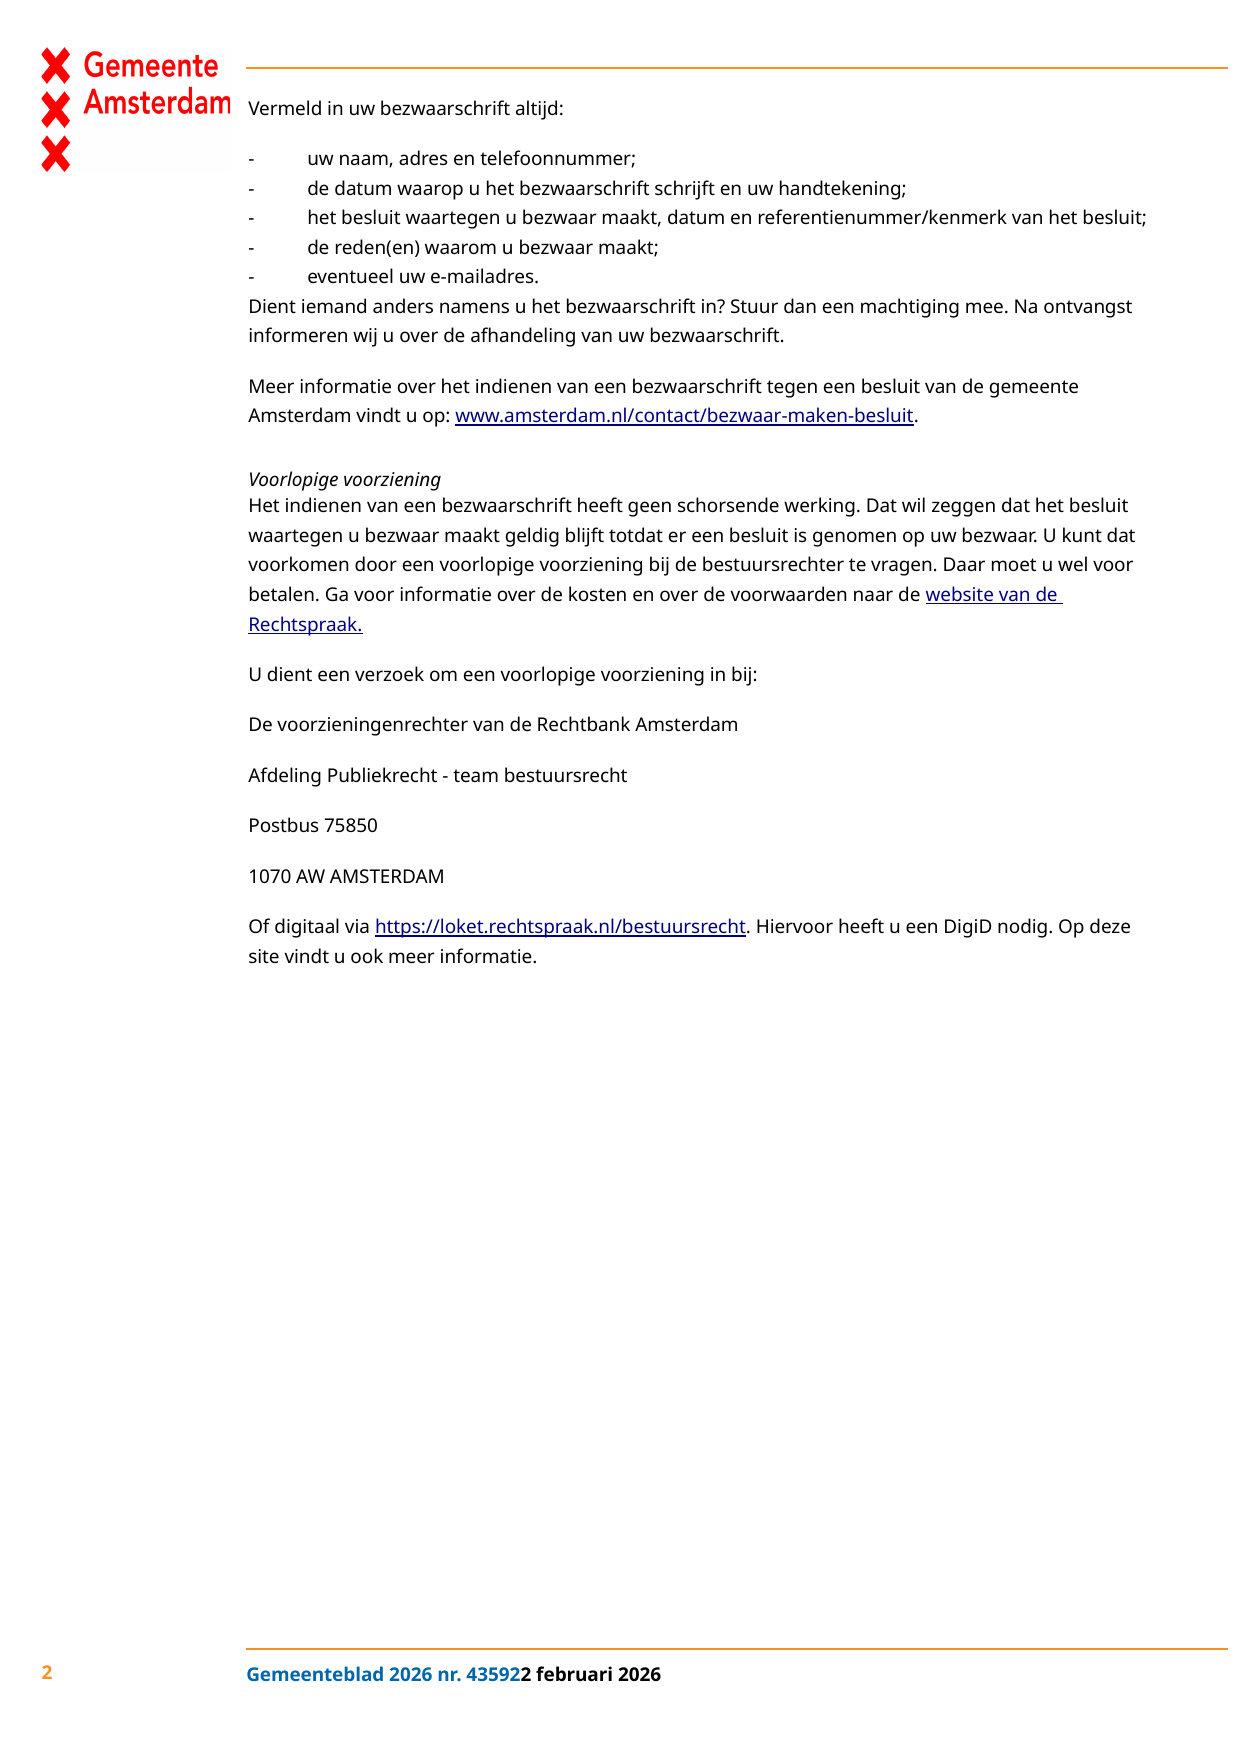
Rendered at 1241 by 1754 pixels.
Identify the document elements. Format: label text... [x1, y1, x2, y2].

list het besluit waartegen u bezwaar maakt, datum en referentienummer/kenmerk van het besluit; [248, 204, 1152, 230]
text 1070 AW AMSTERDAM [248, 863, 1152, 888]
text Postbus 75850 [248, 812, 1152, 838]
list de reden(en) waarom u bezwaar maakt; [248, 234, 1152, 260]
text Het indienen van een bezwaarschrift heeft geen schorsende werking. Dat wil zeggen dat het besluit waartegen u bezwaar maakt geldig blijft totdat er een besluit is genomen op uw bezwaar. U kunt dat voorkomen door een voorlopige voorziening bij de bestuursrechter te vragen. Daar moet u wel voor betalen. Ga voor informatie over de kosten en over de voorwaarden naar de website van de Rechtspraak. [248, 492, 1152, 636]
text Vermeld in uw bezwaarschrift altijd: [248, 95, 1152, 121]
text Dient iemand anders namens u het bezwaarschrift in? Stuur dan een machtiging mee. Na ontvangst informeren wij u over de afhandeling van uw bezwaarschrift. [248, 293, 1152, 348]
list uw naam, adres en telefoonnummer; [248, 145, 1152, 171]
text De voorzieningenrechter van de Rechtbank Amsterdam [248, 712, 1152, 737]
picture [41, 47, 231, 172]
list eventueel uw e-mailadres. [248, 263, 1152, 289]
text Voorlopige voorziening [248, 467, 1152, 492]
text Of digitaal via https://loket.rechtspraak.nl/bestuursrecht. Hiervoor heeft u een DigiD nodig. Op deze site vindt u ook meer informatie. [248, 913, 1152, 968]
text Afdeling Publiekrecht - team bestuursrecht [248, 762, 1152, 788]
list de datum waarop u het bezwaarschrift schrijft en uw handtekening; [248, 175, 1152, 201]
text Meer informatie over het indienen van een bezwaarschrift tegen een besluit van de gemeente Amsterdam vindt u op: www.amsterdam.nl/contact/bezwaar-maken-besluit. [248, 373, 1152, 428]
text U dient een verzoek om een voorlopige voorziening in bij: [248, 661, 1152, 687]
